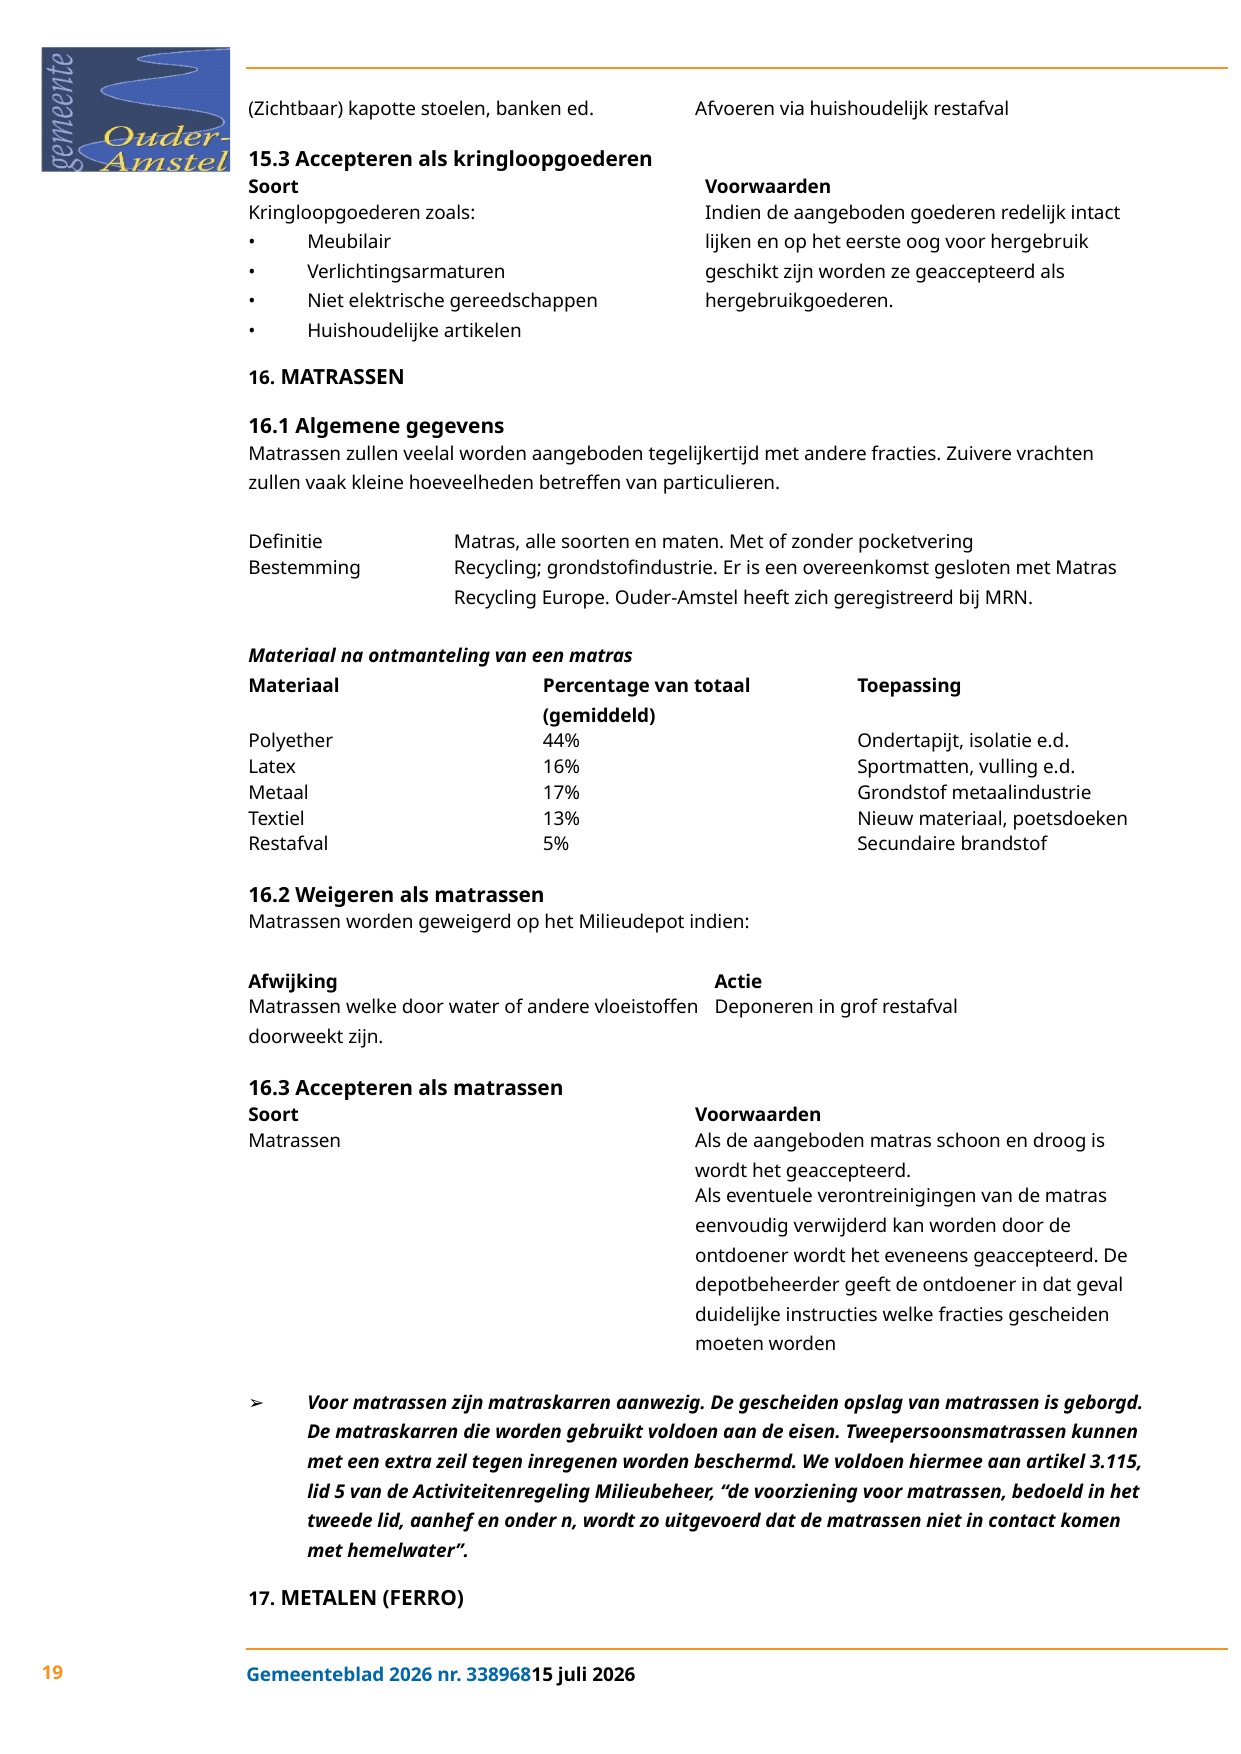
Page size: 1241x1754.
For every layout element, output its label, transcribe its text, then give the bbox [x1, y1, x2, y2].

table_header Matras, alle soorten en maten. Met of zonder pocketvering [454, 529, 1152, 554]
table_cell Sportmatten, vulling e.d. [857, 753, 1152, 779]
table_header Materiaal [248, 672, 543, 728]
text 16.2 Weigeren als matrassen [248, 880, 1152, 909]
table_cell Indien de aangeboden goederen redelijk intact lijken en op het eerste oog voor hergebruik geschikt zijn worden ze geaccepteerd als hergebruikgoederen. [705, 199, 1152, 343]
table_header Voorwaarden [705, 173, 1152, 199]
table_cell Textiel [248, 805, 543, 831]
table_header Soort [248, 1102, 695, 1127]
table_cell Deponeren in grof restafval [714, 994, 1152, 1049]
text 16.3 Accepteren als matrassen [248, 1073, 1152, 1102]
list Voor matrassen zijn matraskarren aanwezig. De gescheiden opslag van matrassen is geborgd. De matraskarren die worden gebruikt voldoen aan de eisen. Tweepersoonsmatrassen kunnen met een extra zeil tegen inregenen worden beschermd. We voldoen hiermee aan artikel 3.115, lid 5 van de Activiteitenregeling Milieubeheer, “de voorziening voor matrassen, bedoeld in het tweede lid, aanhef en onder n, wordt zo uitgevoerd dat de matrassen niet in contact komen met hemelwater”. [248, 1389, 1152, 1563]
table_header Actie [714, 968, 1152, 994]
table_cell Als eventuele verontreinigingen van de matras eenvoudig verwijderd kan worden door de ontdoener wordt het eveneens geaccepteerd. De depotbeheerder geeft de ontdoener in dat geval duidelijke instructies welke fracties gescheiden moeten worden [695, 1183, 1152, 1356]
text Materiaal na ontmanteling van een matras [248, 643, 1152, 668]
table_cell Matrassen [248, 1128, 695, 1183]
text 17. METALEN (FERRO) [248, 1583, 1152, 1611]
table_cell Bestemming [248, 555, 454, 610]
table_cell [248, 1183, 695, 1356]
table_cell Kringloopgoederen zoals: Meubilair Verlichtingsarmaturen Niet elektrische gereedschappen Huishoudelijke artikelen [248, 199, 705, 343]
text 15.3 Accepteren als kringloopgoederen [248, 144, 1152, 173]
table_cell 13% [543, 805, 857, 831]
table_cell Grondstof metaalindustrie [857, 779, 1152, 805]
table_cell 16% [543, 753, 857, 779]
table_cell Polyether [248, 728, 543, 753]
table_cell Als de aangeboden matras schoon en droog is wordt het geaccepteerd. [695, 1128, 1152, 1183]
table_header Definitie [248, 529, 454, 554]
table_header Toepassing [857, 672, 1152, 728]
table_cell 5% [543, 831, 857, 856]
text 16.1 Algemene gegevens [248, 411, 1152, 440]
table_cell 44% [543, 728, 857, 753]
text Matrassen zullen veelal worden aangeboden tegelijkertijd met andere fracties. Zuivere vrachten zullen vaak kleine hoeveelheden betreffen van particulieren. [248, 440, 1152, 495]
table_cell Secundaire brandstof [857, 831, 1152, 856]
table_cell 17% [543, 779, 857, 805]
table_cell Metaal [248, 779, 543, 805]
table_header Afwijking [248, 968, 714, 994]
table_header Percentage van totaal (gemiddeld) [543, 672, 857, 728]
text 16. MATRASSEN [248, 362, 1152, 391]
table_header Soort [248, 173, 705, 199]
table_cell Recycling; grondstofindustrie. Er is een overeenkomst gesloten met Matras Recycling Europe. Ouder-Amstel heeft zich geregistreerd bij MRN. [454, 555, 1152, 610]
table_cell Nieuw materiaal, poetsdoeken [857, 805, 1152, 831]
table_cell Matrassen welke door water of andere vloeistoffen doorweekt zijn. [248, 994, 714, 1049]
table_cell Restafval [248, 831, 543, 856]
table_header Voorwaarden [695, 1102, 1152, 1127]
table_cell Latex [248, 753, 543, 779]
table_cell Afvoeren via huishoudelijk restafval [695, 95, 1152, 121]
picture [41, 47, 231, 172]
table_cell Ondertapijt, isolatie e.d. [857, 728, 1152, 753]
table_cell (Zichtbaar) kapotte stoelen, banken ed. [248, 95, 695, 121]
text Matrassen worden geweigerd op het Milieudepot indien: [248, 909, 1152, 934]
